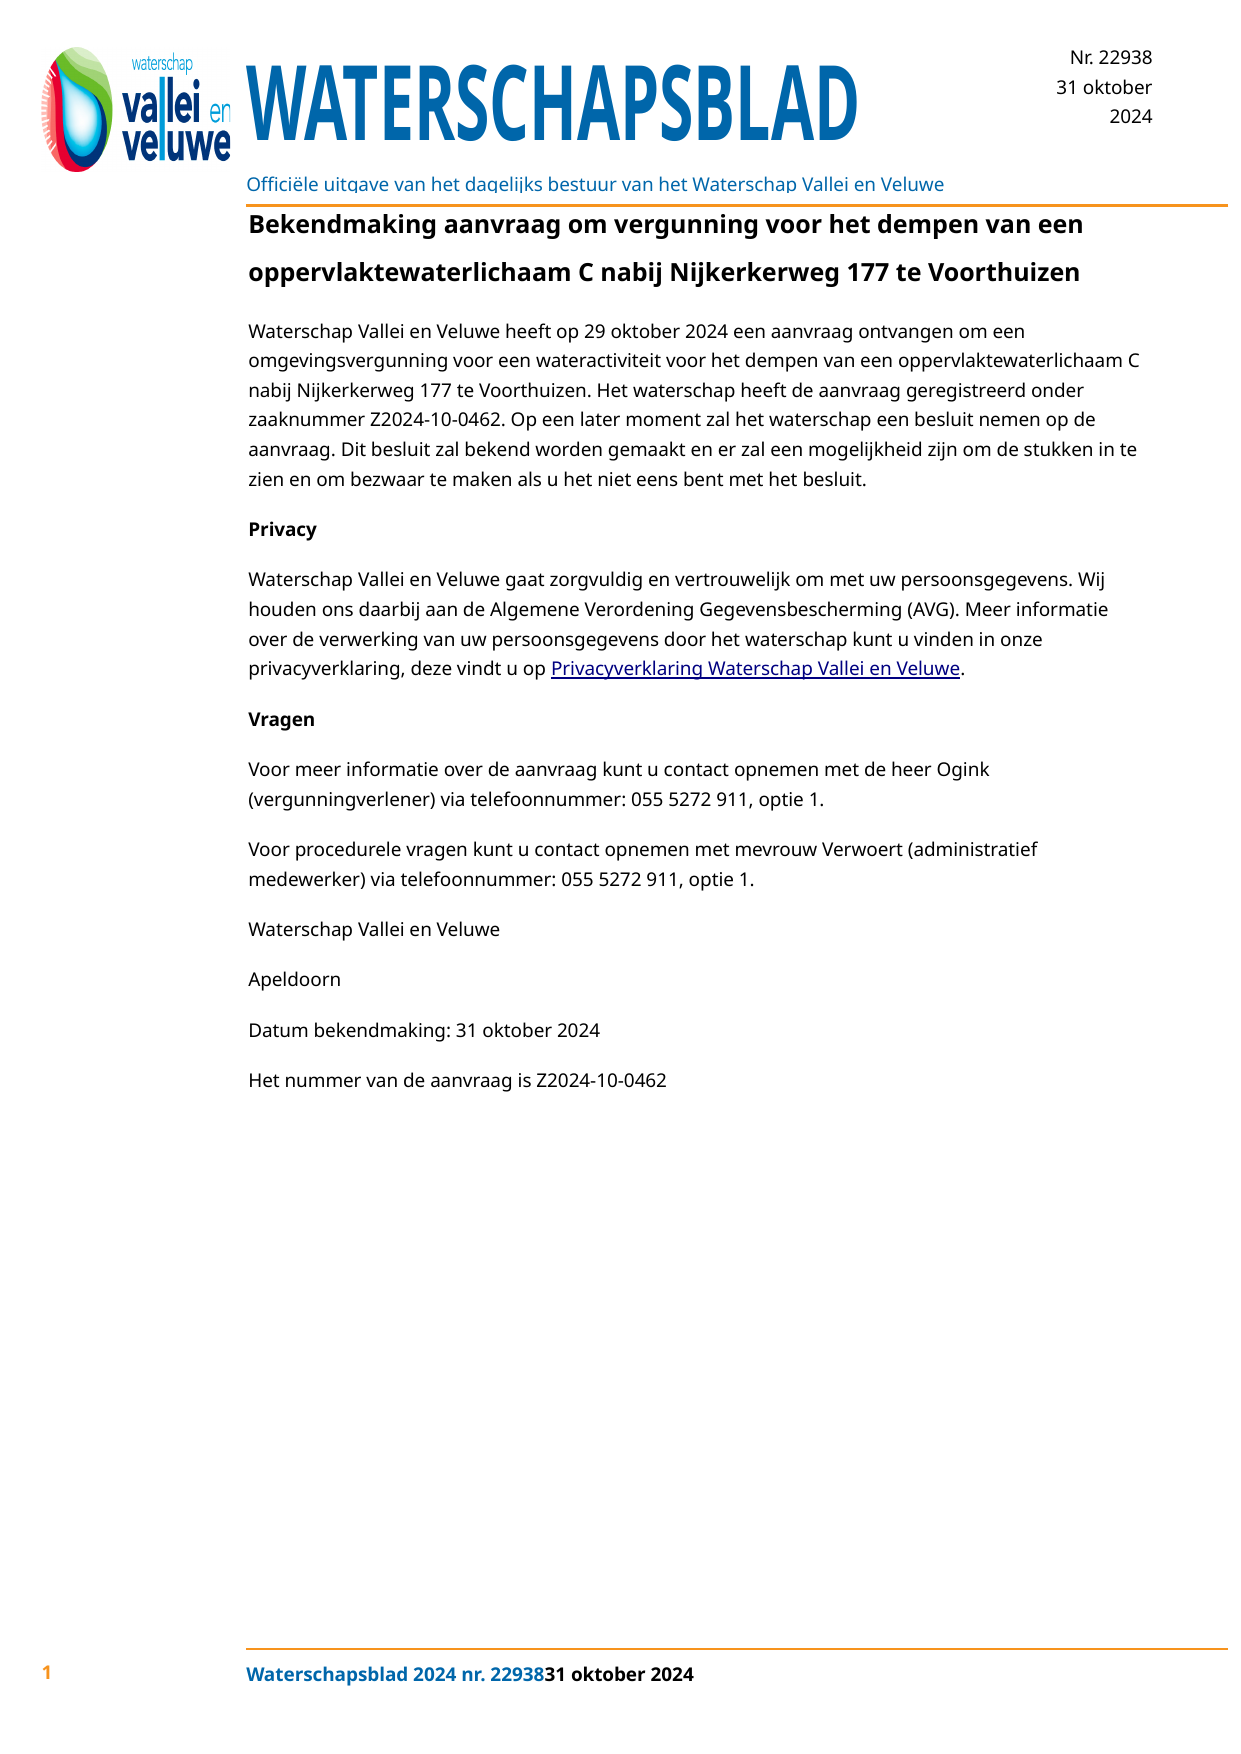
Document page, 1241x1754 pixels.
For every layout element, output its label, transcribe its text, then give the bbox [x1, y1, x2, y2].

text Apeldoorn [248, 967, 1152, 992]
text Waterschap Vallei en Veluwe heeft op 29 oktober 2024 een aanvraag ontvangen om een omgevingsvergunning voor een wateractiviteit voor het dempen van een oppervlaktewaterlichaam C nabij Nijkerkerweg 177 te Voorthuizen. Het waterschap heeft de aanvraag geregistreerd onder zaaknummer Z2024-10-0462. Op een later moment zal het waterschap een besluit nemen op de aanvraag. Dit besluit zal bekend worden gemaakt en er zal een mogelijkheid zijn om de stukken in te zien en om bezwaar te maken als u het niet eens bent met het besluit. [248, 318, 1152, 492]
text Voor meer informatie over de aanvraag kunt u contact opnemen met de heer Ogink (vergunningverlener) via telefoonnummer: 055 5272 911, optie 1. [248, 756, 1152, 812]
text Datum bekendmaking: 31 oktober 2024 [248, 1017, 1152, 1043]
text Het nummer van de aanvraag is Z2024-10-0462 [248, 1067, 1152, 1093]
text Vragen [248, 706, 1152, 732]
text Voor procedurele vragen kunt u contact opnemen met mevrouw Verwoert (administratief medewerker) via telefoonnummer: 055 5272 911, optie 1. [248, 836, 1152, 892]
text Waterschap Vallei en Veluwe [248, 916, 1152, 942]
text Privacy [248, 516, 1152, 542]
text Waterschap Vallei en Veluwe gaat zorgvuldig en vertrouwelijk om met uw persoonsgegevens. Wij houden ons daarbij aan de Algemene Verordening Gegevensbescherming (AVG). Meer informatie over de verwerking van uw persoonsgegevens door het waterschap kunt u vinden in onze privacyverklaring, deze vindt u op Privacyverklaring Waterschap Vallei en Veluwe. [248, 567, 1152, 681]
text Bekendmaking aanvraag om vergunning voor het dempen van een oppervlaktewaterlichaam C nabij Nijkerkerweg 177 te Voorthuizen [248, 207, 1152, 288]
picture [41, 47, 231, 172]
